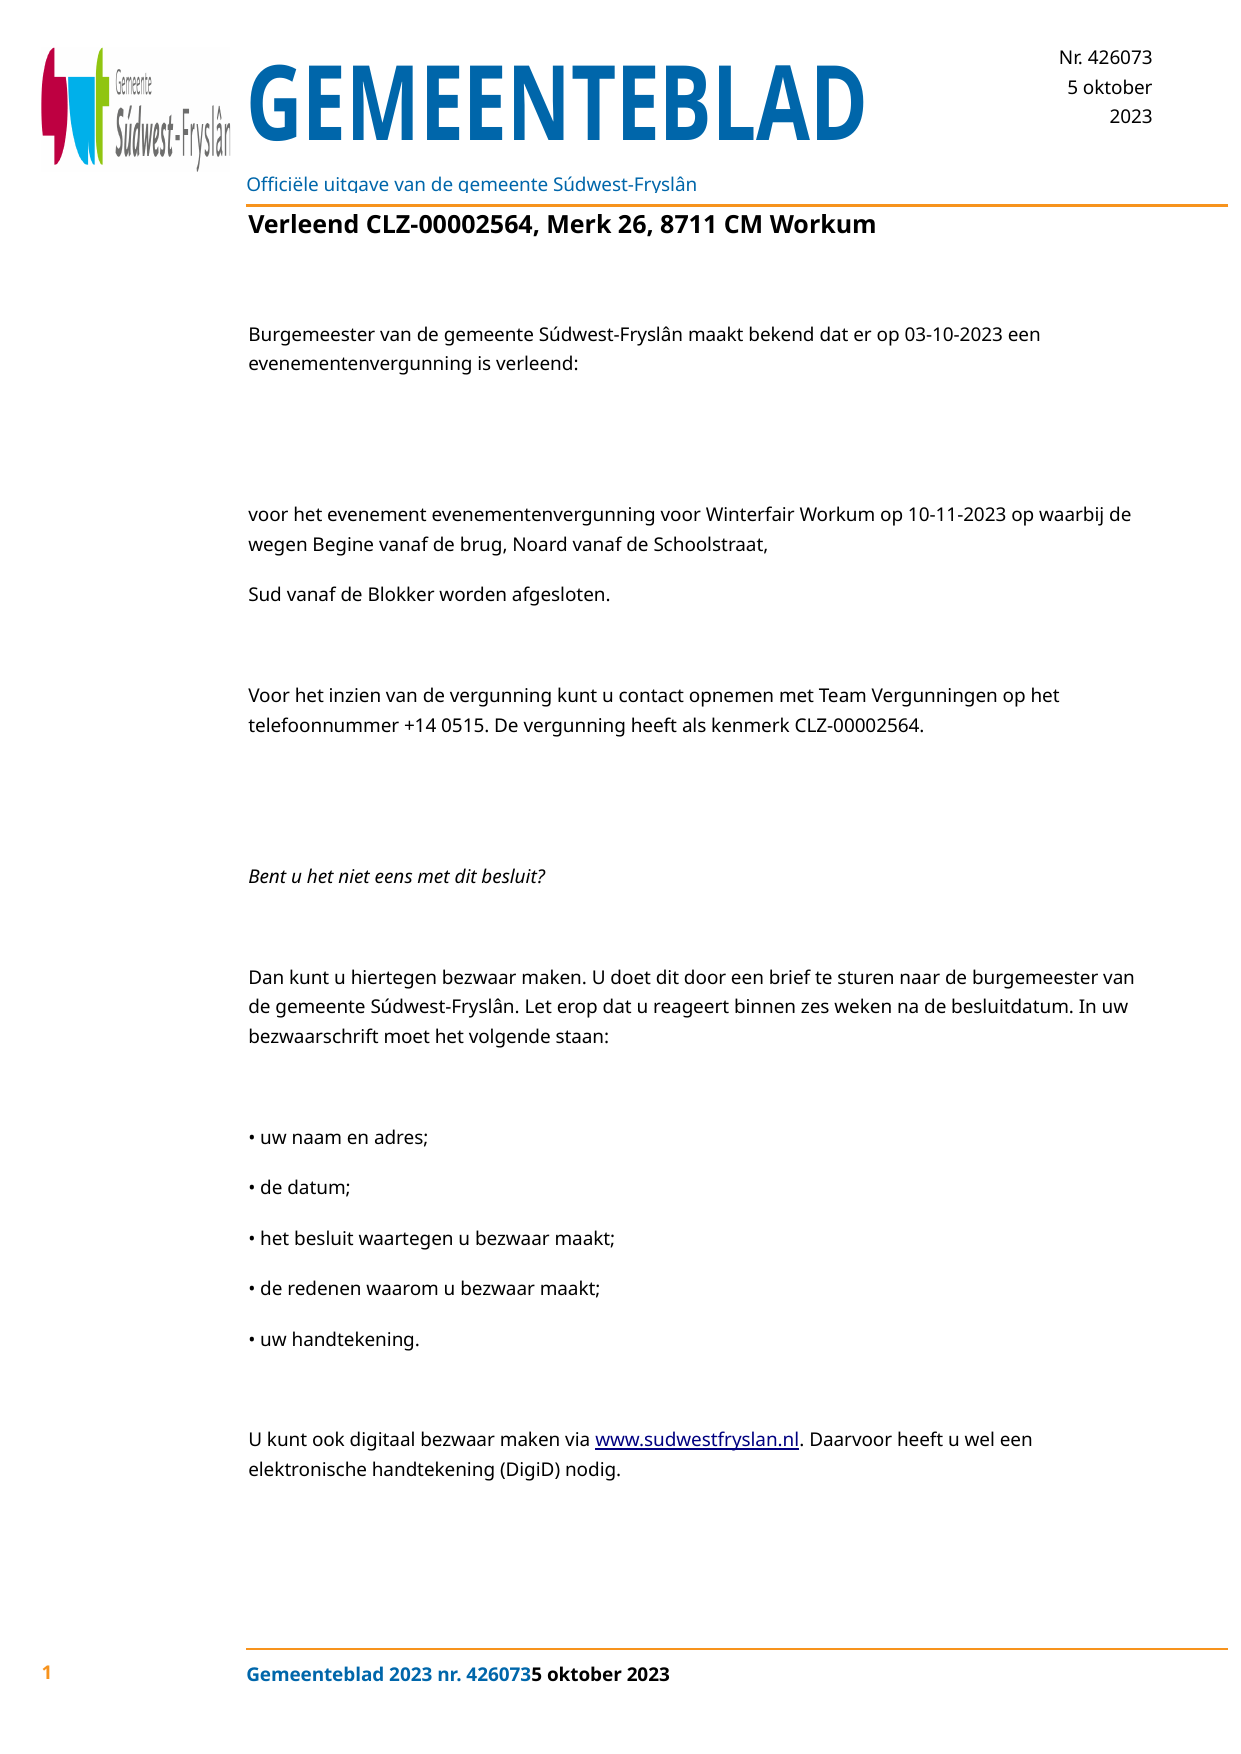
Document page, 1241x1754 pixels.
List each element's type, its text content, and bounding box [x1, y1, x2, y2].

text • uw naam en adres; [248, 1124, 1152, 1150]
text • uw handtekening. [248, 1326, 1152, 1351]
text Dan kunt u hiertegen bezwaar maken. U doet dit door een brief te sturen naar de burgemeester van de gemeente Súdwest-Fryslân. Let erop dat u reageert binnen zes weken na de besluitdatum. In uw bezwaarschrift moet het volgende staan: [248, 964, 1152, 1049]
picture [41, 47, 231, 172]
text U kunt ook digitaal bezwaar maken via www.sudwestfryslan.nl. Daarvoor heeft u wel een elektronische handtekening (DigiD) nodig. [248, 1427, 1152, 1482]
text Sud vanaf de Blokker worden afgesloten. [248, 582, 1152, 607]
text voor het evenement evenementenvergunning voor Winterfair Workum op 10-11-2023 op waarbij de wegen Begine vanaf de brug, Noard vanaf de Schoolstraat, [248, 502, 1152, 557]
text Burgemeester van de gemeente Súdwest-Fryslân maakt bekend dat er op 03-10-2023 een evenementenvergunning is verleend: [248, 321, 1152, 376]
text Verleend CLZ-00002564, Merk 26, 8711 CM Workum [248, 207, 1152, 241]
text • de datum; [248, 1174, 1152, 1200]
text • de redenen waarom u bezwaar maakt; [248, 1275, 1152, 1301]
text Voor het inzien van de vergunning kunt u contact opnemen met Team Vergunningen op het telefoonnummer +14 0515. De vergunning heeft als kenmerk CLZ-00002564. [248, 682, 1152, 738]
text • het besluit waartegen u bezwaar maakt; [248, 1225, 1152, 1251]
text Bent u het niet eens met dit besluit? [248, 863, 1152, 889]
